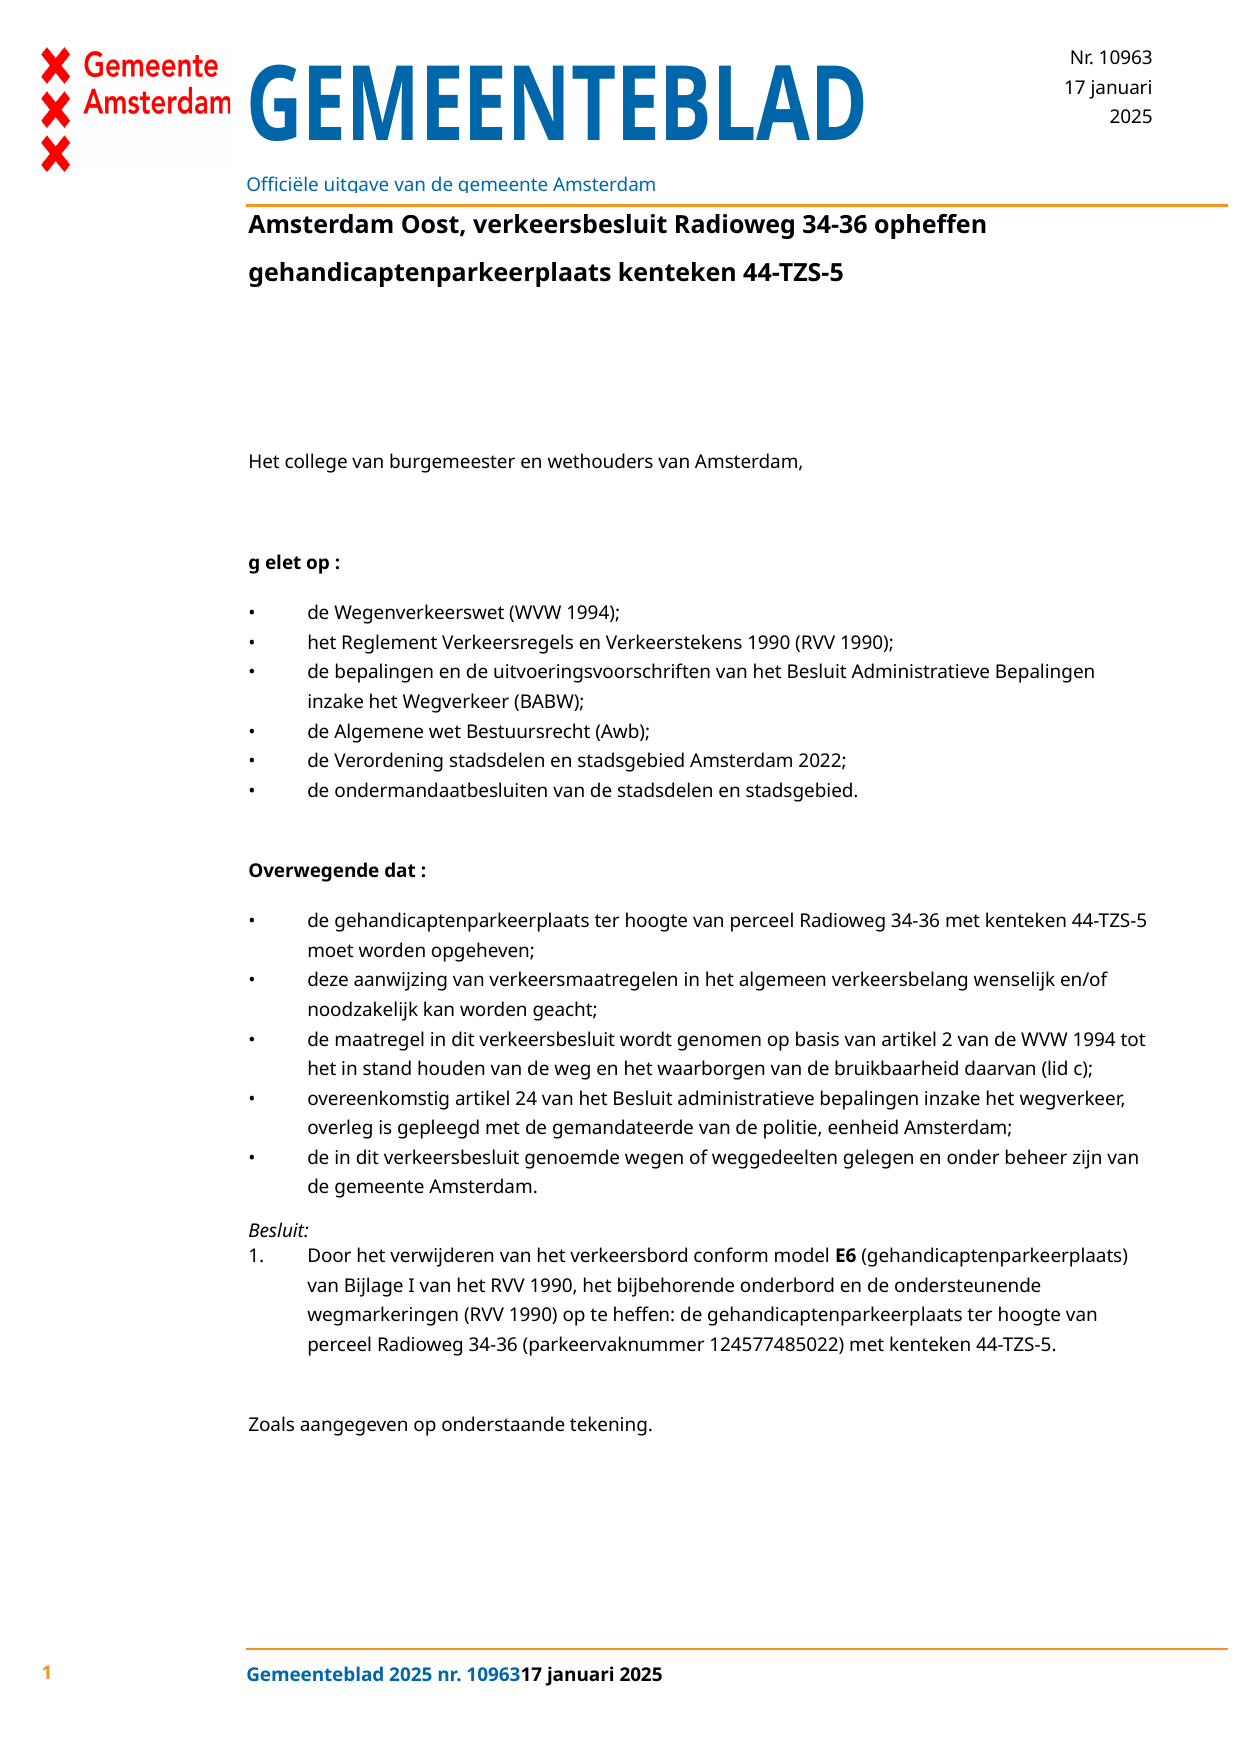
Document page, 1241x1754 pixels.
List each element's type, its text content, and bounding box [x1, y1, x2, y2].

list de Algemene wet Bestuursrecht (Awb); [248, 718, 1152, 743]
list de Wegenverkeerswet (WVW 1994); [248, 599, 1152, 625]
list de gehandicaptenparkeerplaats ter hoogte van perceel Radioweg 34-36 met kenteken 44-TZS-5 moet worden opgeheven; [248, 907, 1152, 963]
list de Verordening stadsdelen en stadsgebied Amsterdam 2022; [248, 747, 1152, 773]
text g elet op : [248, 549, 1152, 575]
list de in dit verkeersbesluit genoemde wegen of weggedeelten gelegen en onder beheer zijn van de gemeente Amsterdam. [248, 1144, 1152, 1199]
list Door het verwijderen van het verkeersbord conform model E6 (gehandicaptenparkeerplaats) van Bijlage I van het RVV 1990, het bijbehorende onderbord en de ondersteunende wegmarkeringen (RVV 1990) op te heffen: de gehandicaptenparkeerplaats ter hoogte van perceel Radioweg 34-36 (parkeervaknummer 124577485022) met kenteken 44-TZS-5. [248, 1242, 1152, 1357]
text Overwegende dat : [248, 857, 1152, 883]
list de maatregel in dit verkeersbesluit wordt genomen op basis van artikel 2 van de WVW 1994 tot het in stand houden van de weg en het waarborgen van de bruikbaarheid daarvan (lid c); [248, 1026, 1152, 1081]
text Amsterdam Oost, verkeersbesluit Radioweg 34-36 opheffen gehandicaptenparkeerplaats kenteken 44-TZS-5 [248, 207, 1152, 288]
list het Reglement Verkeersregels en Verkeerstekens 1990 (RVV 1990); [248, 629, 1152, 655]
text Zoals aangegeven op onderstaande tekening. [248, 1411, 1152, 1437]
text Besluit: [248, 1217, 1152, 1242]
picture [41, 47, 231, 172]
list deze aanwijzing van verkeersmaatregelen in het algemeen verkeersbelang wenselijk en/of noodzakelijk kan worden geacht; [248, 967, 1152, 1022]
list de ondermandaatbesluiten van de stadsdelen en stadsgebied. [248, 777, 1152, 803]
list overeenkomstig artikel 24 van het Besluit administratieve bepalingen inzake het wegverkeer, overleg is gepleegd met de gemandateerde van de politie, eenheid Amsterdam; [248, 1085, 1152, 1140]
text Het college van burgemeester en wethouders van Amsterdam, [248, 448, 1152, 474]
list de bepalingen en de uitvoeringsvoorschriften van het Besluit Administratieve Bepalingen inzake het Wegverkeer (BABW); [248, 659, 1152, 714]
